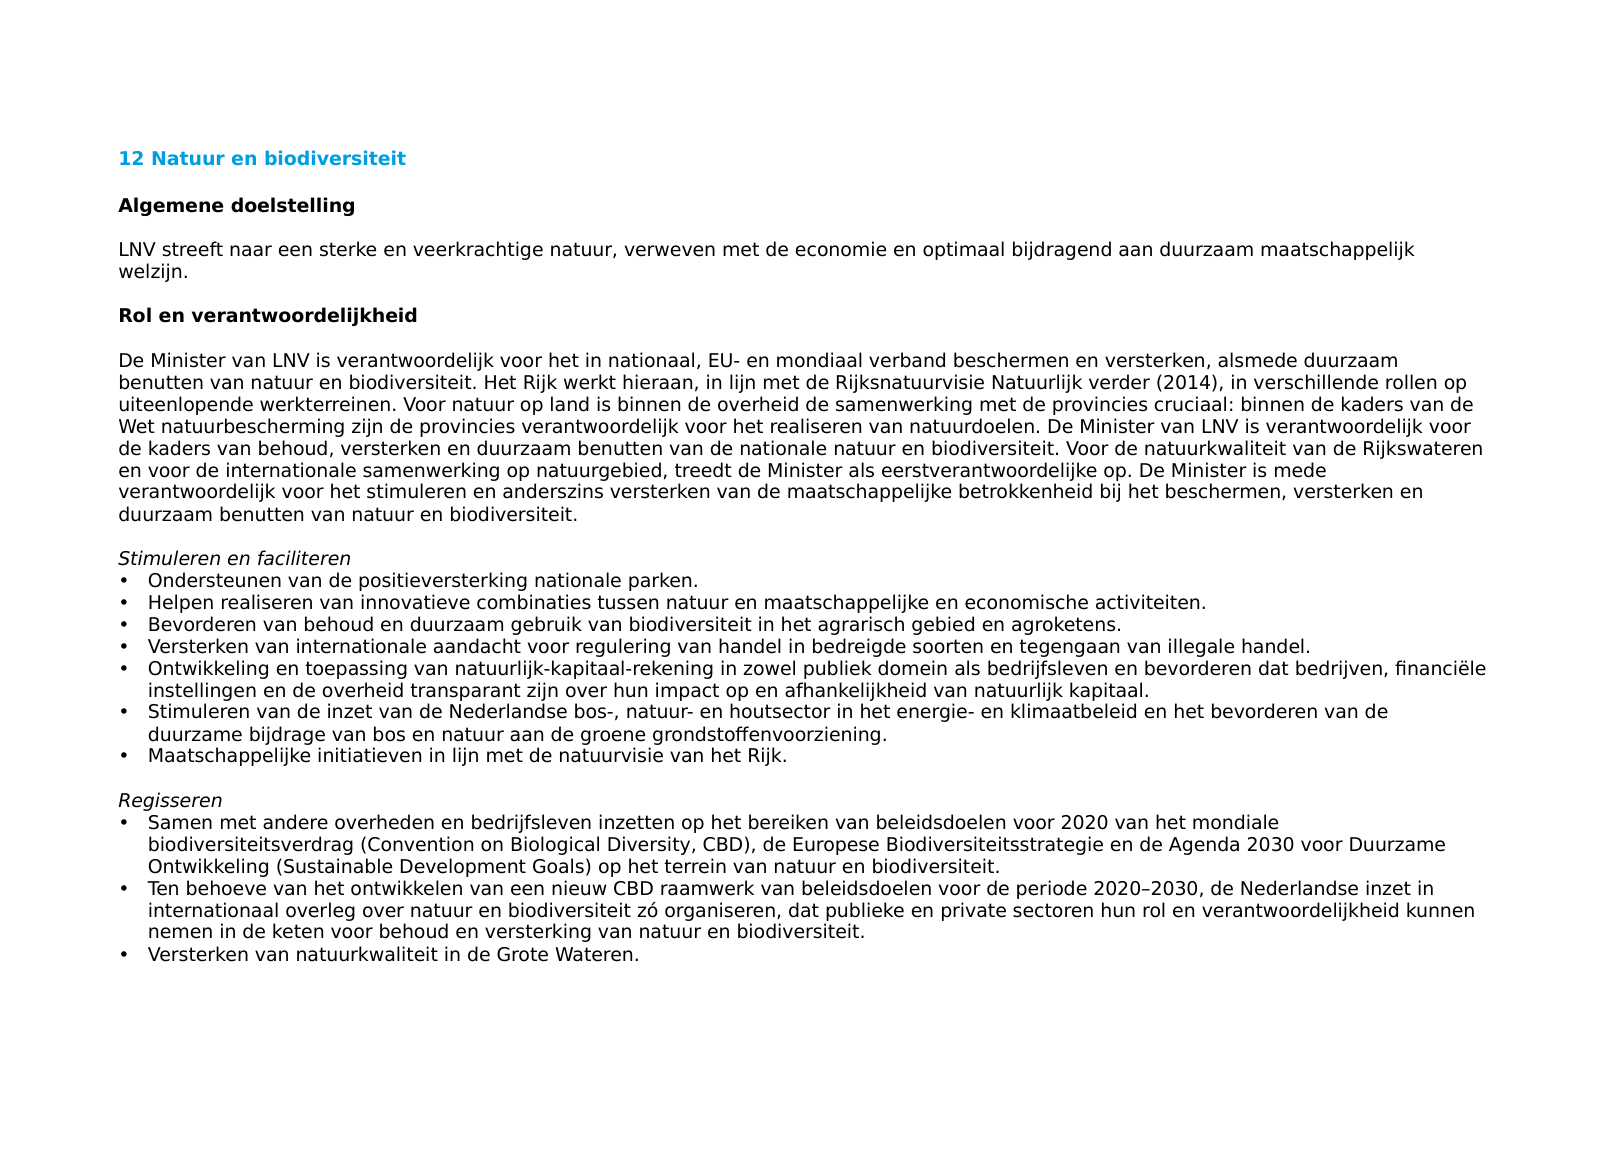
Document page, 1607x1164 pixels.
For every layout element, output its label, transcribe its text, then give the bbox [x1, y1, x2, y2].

subtitle Regisseren [118, 789, 1488, 812]
text • Ontwikkeling en toepassing van natuurlijk-kapitaal-rekening in zowel publiek domein als bedrijfsleven en bevorderen dat bedrijven, financiële instellingen en de overheid transparant zijn over hun impact op en afhankelijkheid van natuurlijk kapitaal. [118, 657, 1488, 701]
text • Ondersteunen van de positieversterking nationale parken. [118, 569, 1488, 592]
subtitle Stimuleren en faciliteren [118, 548, 1488, 569]
text De Minister van LNV is verantwoordelijk voor het in nationaal, EU- en mondiaal verband beschermen en versterken, alsmede duurzaam benutten van natuur en biodiversiteit. Het Rijk werkt hieraan, in lijn met de Rijksnatuurvisie Natuurlijk verder (2014), in verschillende rollen op uiteenlopende werkterreinen. Voor natuur op land is binnen de overheid de samenwerking met de provincies cruciaal: binnen de kaders van de Wet natuurbescherming zijn de provincies verantwoordelijk voor het realiseren van natuurdoelen. De Minister van LNV is verantwoordelijk voor de kaders van behoud, versterken en duurzaam benutten van de nationale natuur en biodiversiteit. Voor de natuurkwaliteit van de Rijkswateren en voor de internationale samenwerking op natuurgebied, treedt de Minister als eerstverantwoordelijke op. De Minister is mede verantwoordelijk voor het stimuleren en anderszins versterken van de maatschappelijke betrokkenheid bij het beschermen, versterken en duurzaam benutten van natuur en biodiversiteit. [118, 349, 1488, 525]
subtitle 12 Natuur en biodiversiteit [118, 148, 1488, 170]
subtitle Rol en verantwoordelijkheid [118, 305, 1488, 327]
text • Ten behoeve van het ontwikkelen van een nieuw CBD raamwerk van beleidsdoelen voor de periode 2020–2030, de Nederlandse inzet in internationaal overleg over natuur en biodiversiteit zó organiseren, dat publieke en private sectoren hun rol en verantwoordelijkheid kunnen nemen in de keten voor behoud en versterking van natuur en biodiversiteit. [118, 877, 1488, 943]
text • Bevorderen van behoud en duurzaam gebruik van biodiversiteit in het agrarisch gebied en agroketens. [118, 613, 1488, 636]
text • Stimuleren van de inzet van de Nederlandse bos-, natuur- en houtsector in het energie- en klimaatbeleid en het bevorderen van de duurzame bijdrage van bos en natuur aan de groene grondstoffenvoorziening. [118, 701, 1488, 745]
text • Helpen realiseren van innovatieve combinaties tussen natuur en maatschappelijke en economische activiteiten. [118, 592, 1488, 613]
text • Samen met andere overheden en bedrijfsleven inzetten op het bereiken van beleidsdoelen voor 2020 van het mondiale biodiversiteitsverdrag (Convention on Biological Diversity, CBD), de Europese Biodiversiteitsstrategie en de Agenda 2030 voor Duurzame Ontwikkeling (Sustainable Development Goals) op het terrein van natuur en biodiversiteit. [118, 812, 1488, 877]
subtitle Algemene doelstelling [118, 195, 1488, 217]
text • Maatschappelijke initiatieven in lijn met de natuurvisie van het Rijk. [118, 745, 1488, 767]
text • Versterken van natuurkwaliteit in de Grote Wateren. [118, 943, 1488, 965]
text LNV streeft naar een sterke en veerkrachtige natuur, verweven met de economie en optimaal bijdragend aan duurzaam maatschappelijk welzijn. [118, 239, 1488, 283]
text • Versterken van internationale aandacht voor regulering van handel in bedreigde soorten en tegengaan van illegale handel. [118, 636, 1488, 657]
